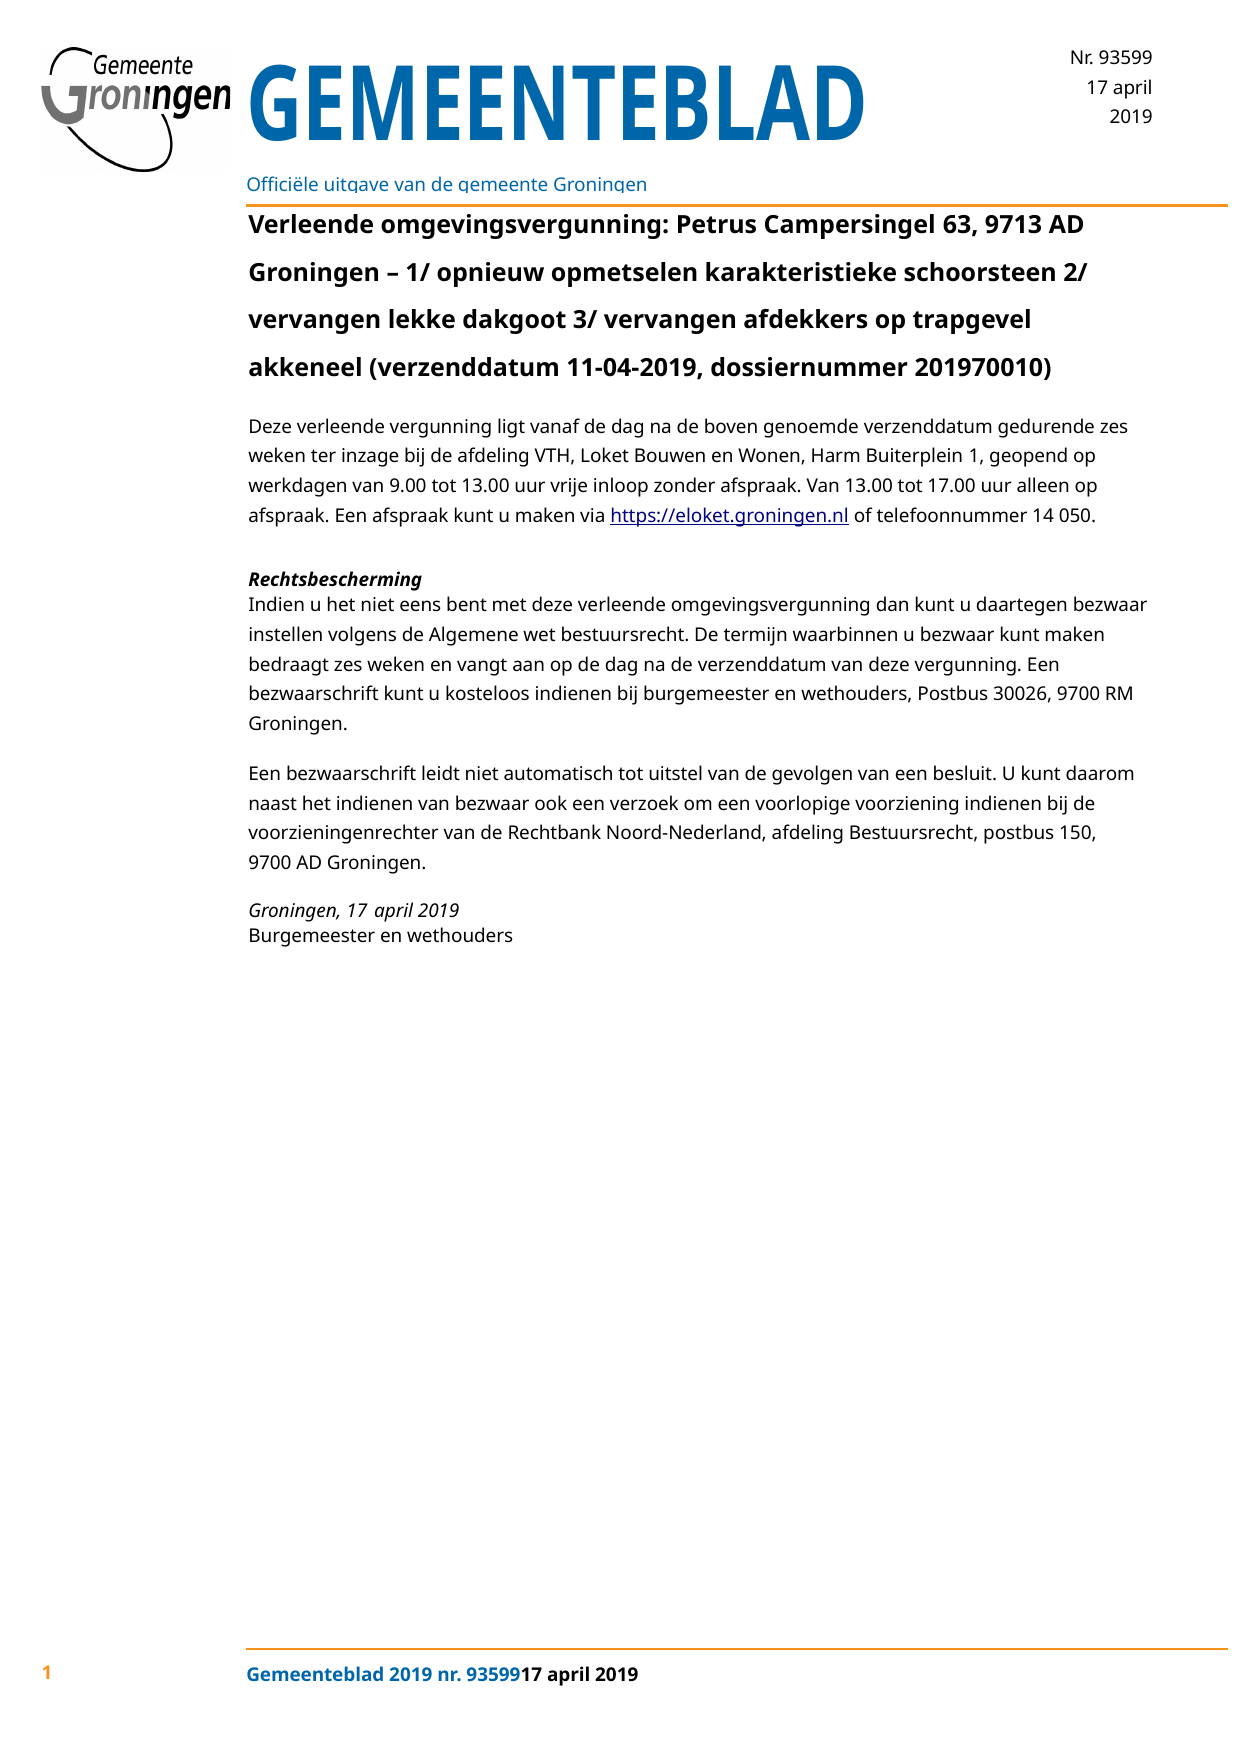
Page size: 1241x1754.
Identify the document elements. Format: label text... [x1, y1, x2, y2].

text Verleende omgevingsvergunning: Petrus Campersingel 63, 9713 AD Groningen – 1/ opnieuw opmetselen karakteristieke schoorsteen 2/ vervangen lekke dakgoot 3/ vervangen afdekkers op trapgevel akkeneel (verzenddatum 11-04-2019, dossiernummer 201970010) [248, 207, 1152, 384]
text Indien u het niet eens bent met deze verleende omgevingsvergunning dan kunt u daartegen bezwaar instellen volgens de Algemene wet bestuursrecht. De termijn waarbinnen u bezwaar kunt maken bedraagt zes weken en vangt aan op de dag na de verzenddatum van deze vergunning. Een bezwaarschrift kunt u kosteloos indienen bij burgemeester en wethouders, Postbus 30026, 9700 RM Groningen. [248, 592, 1152, 736]
picture [41, 47, 231, 172]
text Burgemeester en wethouders [248, 923, 1152, 948]
text Een bezwaarschrift leidt niet automatisch tot uitstel van de gevolgen van een besluit. U kunt daarom naast het indienen van bezwaar ook een verzoek om een voorlopige voorziening indienen bij de voorzieningenrechter van de Rechtbank Noord-Nederland, afdeling Bestuursrecht, postbus 150, 9700 AD Groningen. [248, 760, 1152, 875]
text Rechtsbescherming [248, 566, 1152, 592]
text Groningen, 17 april 2019 [248, 897, 1152, 923]
text Deze verleende vergunning ligt vanaf de dag na de boven genoemde verzenddatum gedurende zes weken ter inzage bij de afdeling VTH, Loket Bouwen en Wonen, Harm Buiterplein 1, geopend op werkdagen van 9.00 tot 13.00 uur vrije inloop zonder afspraak. Van 13.00 tot 17.00 uur alleen op afspraak. Een afspraak kunt u maken via https://eloket.groningen.nl of telefoonnummer 14 050. [248, 413, 1152, 528]
